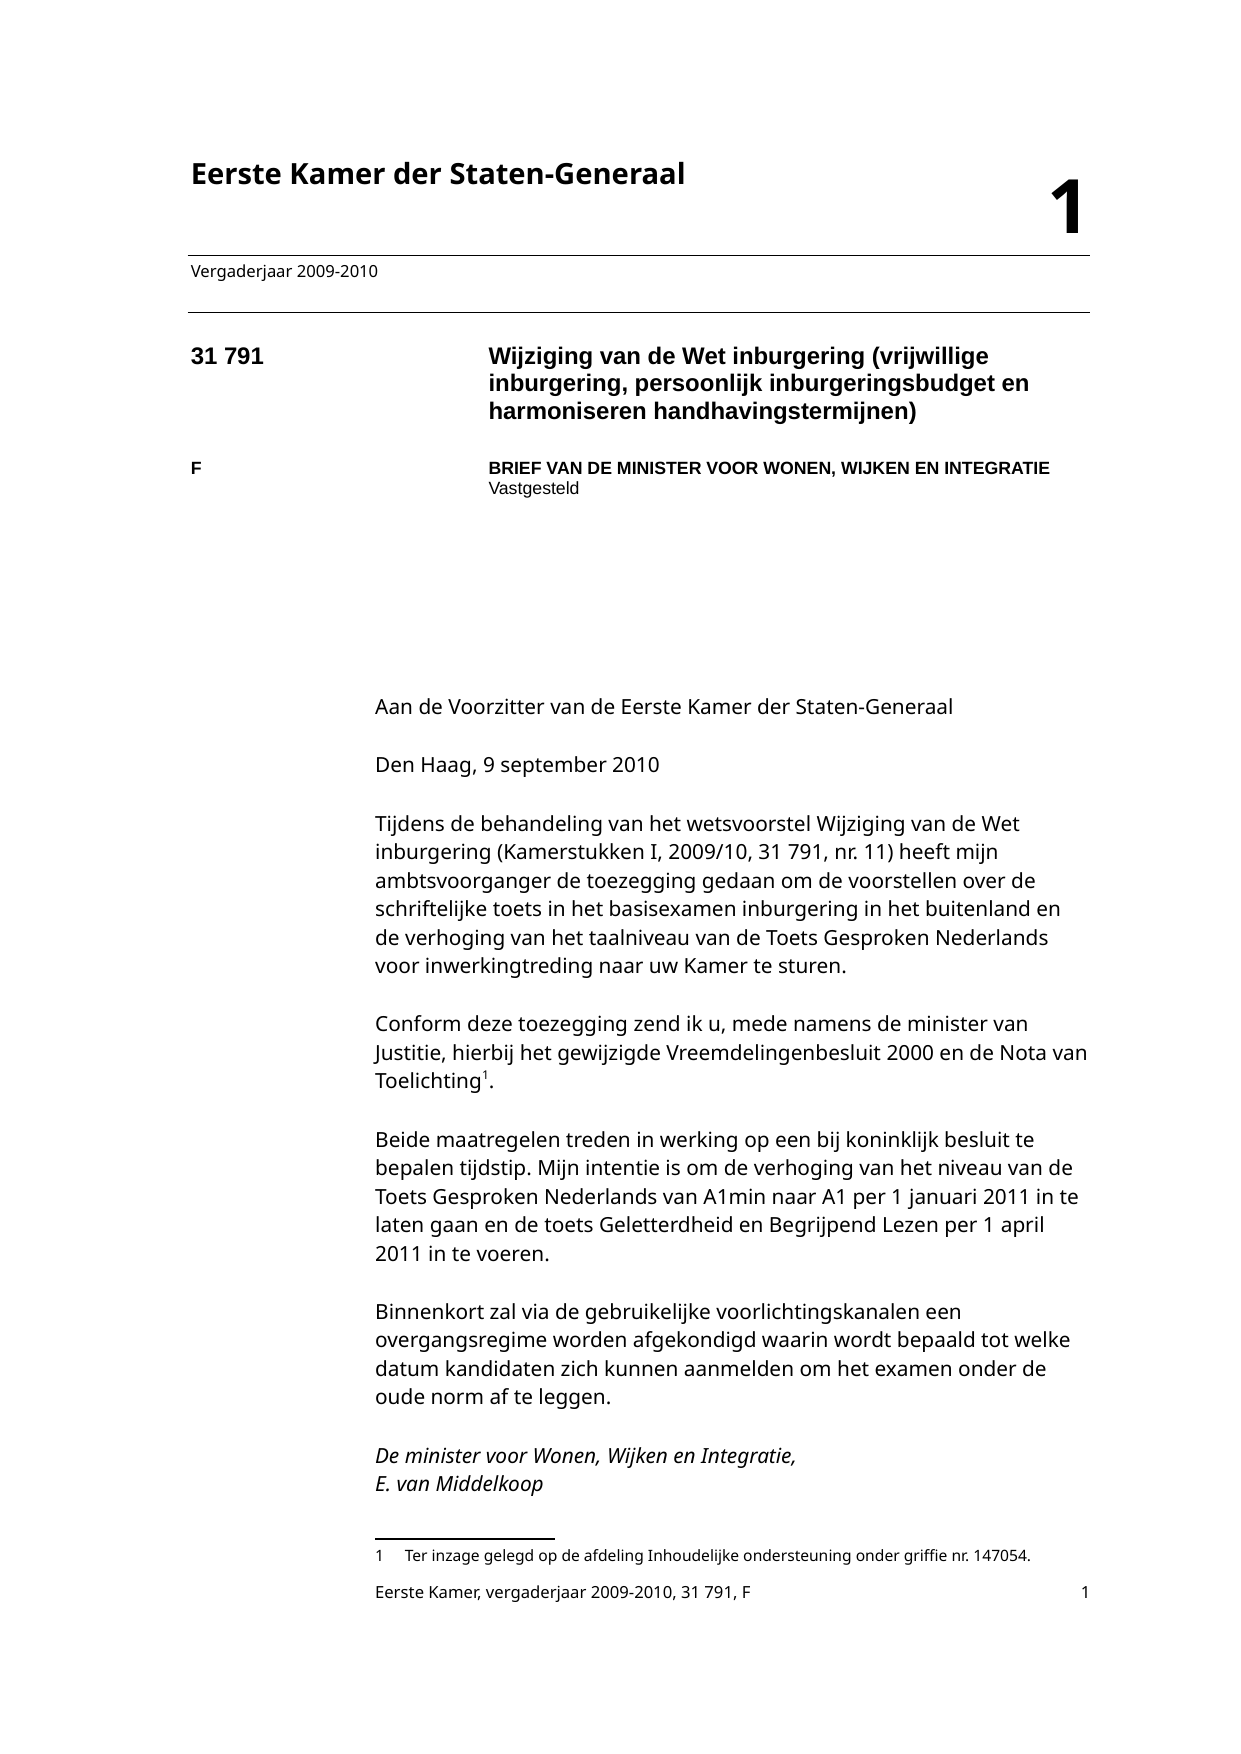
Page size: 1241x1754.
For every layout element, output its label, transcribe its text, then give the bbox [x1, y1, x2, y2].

text E. van Middelkoop [375, 1469, 1090, 1498]
table_cell Wijziging van de Wet inburgering (vrijwillige inburgering, persoonlijk inburgeringsbudget en harmoniseren handhavingstermijnen) [485, 339, 1090, 454]
table_cell [485, 313, 1090, 339]
text Tijdens de behandeling van het wetsvoorstel Wijziging van de Wet inburgering (Kamerstukken I, 2009/10, 31 791, nr. 11) heeft mijn ambtsvoorganger de toezegging gedaan om de voorstellen over de schriftelijke toets in het basisexamen inburgering in het buitenland en de verhoging van het taalniveau van de Toets Gesproken Nederlands voor inwerkingtreding naar uw Kamer te sturen. [375, 809, 1090, 979]
text Beide maatregelen treden in werking op een bij koninklijk besluit te bepalen tijdstip. Mijn intentie is om de verhoging van het niveau van de Toets Gesproken Nederlands van A1min naar A1 per 1 januari 2011 in te laten gaan en de toets Geletterdheid en Begrijpend Lezen per 1 april 2011 in te voeren. [375, 1125, 1090, 1267]
text De minister voor Wonen, Wijken en Integratie, [375, 1441, 1090, 1469]
text Ter inzage gelegd op de afdeling Inhoudelijke ondersteuning onder griffie nr. 147054. [375, 1509, 1090, 1566]
table_cell 31 791 [188, 339, 485, 454]
table_header 1 [910, 150, 1090, 255]
table_header Eerste Kamer der Staten-Generaal [188, 150, 909, 255]
table_cell Vergaderjaar 2009-2010 [188, 256, 485, 312]
table_cell [485, 256, 1090, 312]
table_cell BRIEF VAN DE MINISTER VOOR WONEN, WIJKEN EN INTEGRATIE Vastgesteld [485, 455, 1090, 573]
table_cell F [188, 455, 485, 573]
table_cell [188, 313, 485, 339]
text Aan de Voorzitter van de Eerste Kamer der Staten-Generaal [375, 692, 1090, 721]
text Conform deze toezegging zend ik u, mede namens de minister van Justitie, hierbij het gewijzigde Vreemdelingenbesluit 2000 en de Nota van Toelichting. [375, 1009, 1090, 1095]
text Binnenkort zal via de gebruikelijke voorlichtingskanalen een overgangsregime worden afgekondigd waarin wordt bepaald tot welke datum kandidaten zich kunnen aanmelden om het examen onder de oude norm af te leggen. [375, 1297, 1090, 1411]
text Den Haag, 9 september 2010 [375, 751, 1090, 779]
